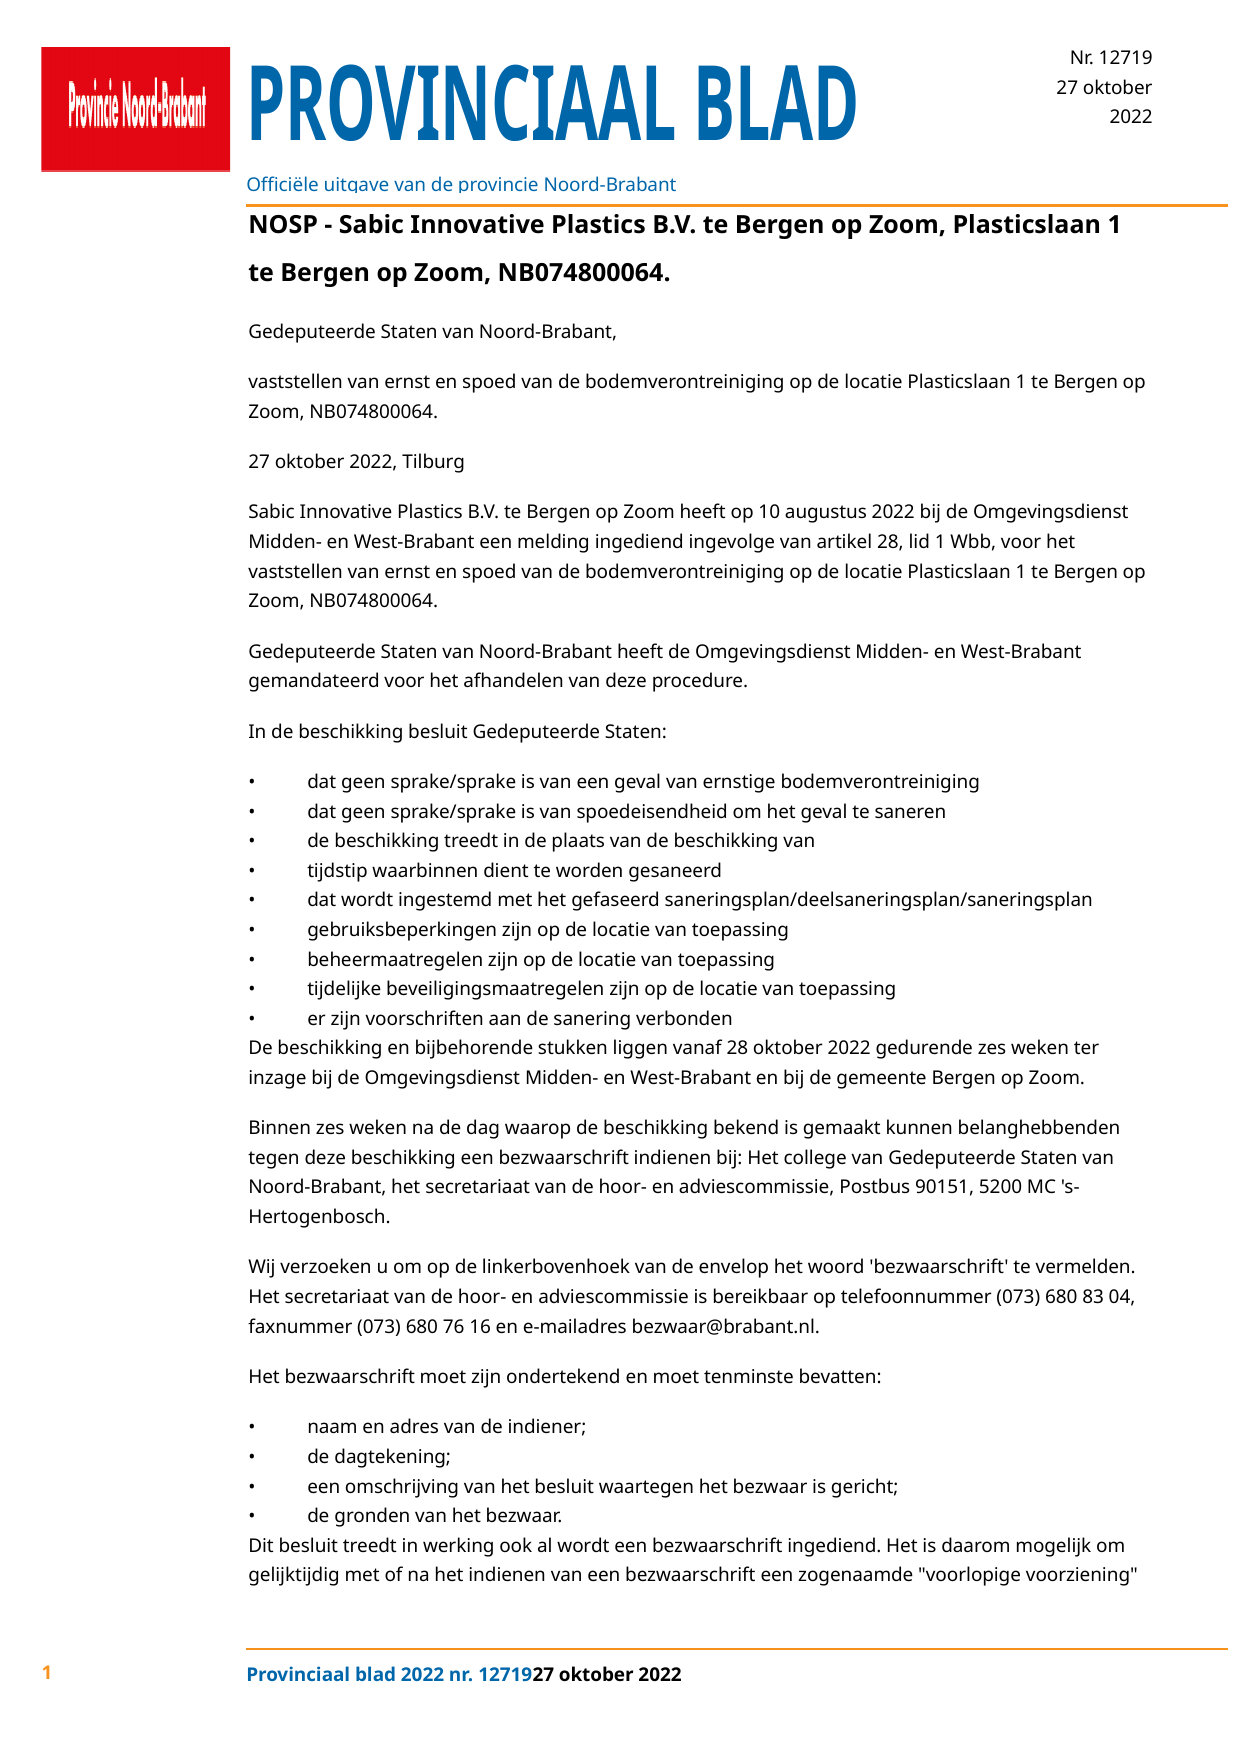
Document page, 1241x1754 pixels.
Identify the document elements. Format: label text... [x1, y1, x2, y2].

text De beschikking en bijbehorende stukken liggen vanaf 28 oktober 2022 gedurende zes weken ter inzage bij de Omgevingsdienst Midden- en West-Brabant en bij de gemeente Bergen op Zoom. [248, 1034, 1152, 1090]
list de beschikking treedt in de plaats van de beschikking van [248, 827, 1152, 853]
text vaststellen van ernst en spoed van de bodemverontreiniging op de locatie Plasticslaan 1 te Bergen op Zoom, NB074800064. [248, 368, 1152, 424]
list dat geen sprake/sprake is van een geval van ernstige bodemverontreiniging [248, 768, 1152, 794]
list tijdstip waarbinnen dient te worden gesaneerd [248, 857, 1152, 883]
text Dit besluit treedt in werking ook al wordt een bezwaarschrift ingediend. Het is daarom mogelijk om gelijktijdig met of na het indienen van een bezwaarschrift een zogenaamde "voorlopige voorziening" [248, 1532, 1152, 1587]
list er zijn voorschriften aan de sanering verbonden [248, 1005, 1152, 1031]
list een omschrijving van het besluit waartegen het bezwaar is gericht; [248, 1473, 1152, 1499]
list de dagtekening; [248, 1443, 1152, 1469]
text Het bezwaarschrift moet zijn ondertekend en moet tenminste bevatten: [248, 1363, 1152, 1389]
list dat geen sprake/sprake is van spoedeisendheid om het geval te saneren [248, 798, 1152, 824]
list beheermaatregelen zijn op de locatie van toepassing [248, 946, 1152, 972]
picture [41, 47, 231, 172]
text Gedeputeerde Staten van Noord-Brabant, [248, 318, 1152, 344]
text In de beschikking besluit Gedeputeerde Staten: [248, 718, 1152, 744]
text Sabic Innovative Plastics B.V. te Bergen op Zoom heeft op 10 augustus 2022 bij de Omgevingsdienst Midden- en West-Brabant een melding ingediend ingevolge van artikel 28, lid 1 Wbb, voor het vaststellen van ernst en spoed van de bodemverontreiniging op de locatie Plasticslaan 1 te Bergen op Zoom, NB074800064. [248, 499, 1152, 613]
list dat wordt ingestemd met het gefaseerd saneringsplan/deelsaneringsplan/saneringsplan [248, 887, 1152, 912]
list tijdelijke beveiligingsmaatregelen zijn op de locatie van toepassing [248, 975, 1152, 1001]
text NOSP - Sabic Innovative Plastics B.V. te Bergen op Zoom, Plasticslaan 1 te Bergen op Zoom, NB074800064. [248, 207, 1152, 288]
text Binnen zes weken na de dag waarop de beschikking bekend is gemaakt kunnen belanghebbenden tegen deze beschikking een bezwaarschrift indienen bij: Het college van Gedeputeerde Staten van Noord-Brabant, het secretariaat van de hoor- en adviescommissie, Postbus 90151, 5200 MC 's-Hertogenbosch. [248, 1114, 1152, 1229]
text Wij verzoeken u om op de linkerbovenhoek van de envelop het woord 'bezwaarschrift' te vermelden. Het secretariaat van de hoor- en adviescommissie is bereikbaar op telefoonnummer (073) 680 83 04, faxnummer (073) 680 76 16 en e-mailadres bezwaar@brabant.nl. [248, 1254, 1152, 1339]
list de gronden van het bezwaar. [248, 1502, 1152, 1528]
text 27 oktober 2022, Tilburg [248, 448, 1152, 474]
list naam en adres van de indiener; [248, 1414, 1152, 1439]
list gebruiksbeperkingen zijn op de locatie van toepassing [248, 916, 1152, 942]
text Gedeputeerde Staten van Noord-Brabant heeft de Omgevingsdienst Midden- en West-Brabant gemandateerd voor het afhandelen van deze procedure. [248, 638, 1152, 693]
